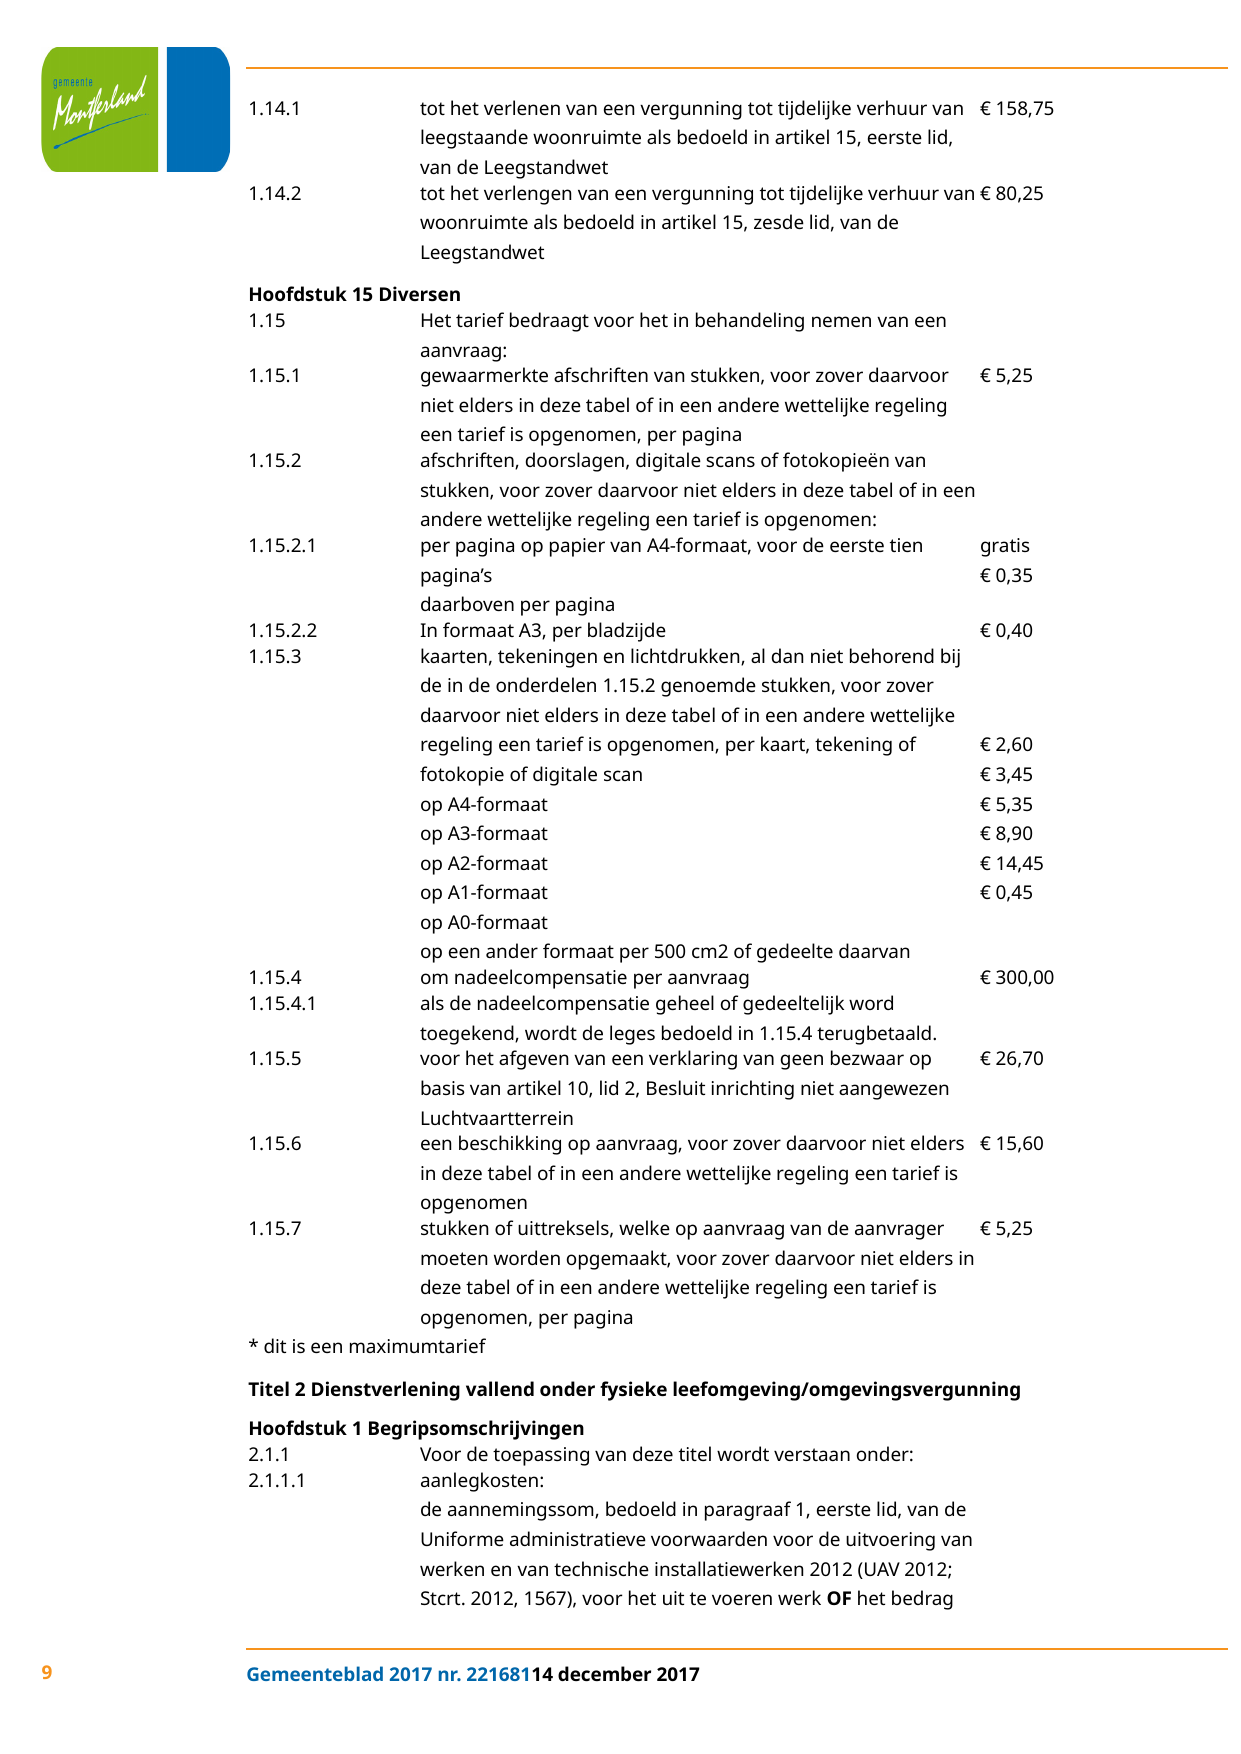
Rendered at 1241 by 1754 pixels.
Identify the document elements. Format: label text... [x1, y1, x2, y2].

table_cell € 15,60 [980, 1130, 1152, 1215]
table_cell 2.1.1.1 [248, 1467, 420, 1611]
table_cell 1.15.1 [248, 363, 420, 447]
table_cell € 80,25 [980, 180, 1152, 264]
table_cell € 2,60 € 3,45 € 5,35 € 8,90 € 14,45 € 0,45 [980, 643, 1152, 964]
table_header [980, 307, 1152, 362]
table_header [980, 1441, 1152, 1467]
table_header Het tarief bedraagt voor het in behandeling nemen van een aanvraag: [420, 307, 980, 362]
text * dit is een maximumtarief [248, 1333, 1152, 1359]
table_cell gewaarmerkte afschriften van stukken, voor zover daarvoor niet elders in deze tabel of in een andere wettelijke regeling een tarief is opgenomen, per pagina [420, 363, 980, 447]
table_cell per pagina op papier van A4-formaat, voor de eerste tien pagina’s daarboven per pagina [420, 532, 980, 617]
table_cell 1.15.3 [248, 643, 420, 964]
table_cell voor het afgeven van een verklaring van geen bezwaar op basis van artikel 10, lid 2, Besluit inrichting niet aangewezen Luchtvaartterrein [420, 1046, 980, 1130]
table_header 1.15 [248, 307, 420, 362]
table_cell 1.15.2.2 [248, 617, 420, 643]
table_cell om nadeelcompensatie per aanvraag [420, 965, 980, 990]
table_cell afschriften, doorslagen, digitale scans of fotokopieën van stukken, voor zover daarvoor niet elders in deze tabel of in een andere wettelijke regeling een tarief is opgenomen: [420, 448, 980, 532]
picture [41, 47, 231, 172]
table_cell € 26,70 [980, 1046, 1152, 1130]
table_cell 1.15.2 [248, 448, 420, 532]
table_cell 1.15.7 [248, 1215, 420, 1330]
table_cell € 5,25 [980, 1215, 1152, 1330]
table_cell tot het verlenen van een vergunning tot tijdelijke verhuur van leegstaande woonruimte als bedoeld in artikel 15, eerste lid, van de Leegstandwet [420, 95, 980, 180]
table_cell In formaat A3, per bladzijde [420, 617, 980, 643]
table_cell 1.15.2.1 [248, 532, 420, 617]
table_cell € 5,25 [980, 363, 1152, 447]
table_header Voor de toepassing van deze titel wordt verstaan onder: [420, 1441, 980, 1467]
table_cell tot het verlengen van een vergunning tot tijdelijke verhuur van woonruimte als bedoeld in artikel 15, zesde lid, van de Leegstandwet [420, 180, 980, 264]
table_cell gratis € 0,35 [980, 532, 1152, 617]
text Hoofdstuk 15 Diversen [248, 281, 1152, 307]
table_cell [980, 1467, 1152, 1611]
table_cell kaarten, tekeningen en lichtdrukken, al dan niet behorend bij de in de onderdelen 1.15.2 genoemde stukken, voor zover daarvoor niet elders in deze tabel of in een andere wettelijke regeling een tarief is opgenomen, per kaart, tekening of fotokopie of digitale scan op A4-formaat op A3-formaat op A2-formaat op A1-formaat op A0-formaat op een ander formaat per 500 cm2 of gedeelte daarvan [420, 643, 980, 964]
table_cell stukken of uittreksels, welke op aanvraag van de aanvrager moeten worden opgemaakt, voor zover daarvoor niet elders in deze tabel of in een andere wettelijke regeling een tarief is opgenomen, per pagina [420, 1215, 980, 1330]
table_cell 1.15.6 [248, 1130, 420, 1215]
table_cell een beschikking op aanvraag, voor zover daarvoor niet elders in deze tabel of in een andere wettelijke regeling een tarief is opgenomen [420, 1130, 980, 1215]
text Hoofdstuk 1 Begripsomschrijvingen [248, 1415, 1152, 1441]
table_cell € 300,00 [980, 965, 1152, 990]
table_cell 1.15.5 [248, 1046, 420, 1130]
table_cell als de nadeelcompensatie geheel of gedeeltelijk word toegekend, wordt de leges bedoeld in 1.15.4 terugbetaald. [420, 990, 980, 1046]
table_cell 1.14.1 [248, 95, 420, 180]
table_cell [980, 448, 1152, 532]
table_header 2.1.1 [248, 1441, 420, 1467]
table_cell € 0,40 [980, 617, 1152, 643]
table_cell 1.14.2 [248, 180, 420, 264]
table_cell € 158,75 [980, 95, 1152, 180]
table_cell 1.15.4.1 [248, 990, 420, 1046]
table_cell 1.15.4 [248, 965, 420, 990]
table_cell aanlegkosten: de aannemingssom, bedoeld in paragraaf 1, eerste lid, van de Uniforme administratieve voorwaarden voor de uitvoering van werken en van technische installatiewerken 2012 (UAV 2012; Stcrt. 2012, 1567), voor het uit te voeren werk OF het bedrag [420, 1467, 980, 1611]
text Titel 2 Dienstverlening vallend onder fysieke leefomgeving/omgevingsvergunning [248, 1376, 1152, 1402]
table_cell [980, 990, 1152, 1046]
